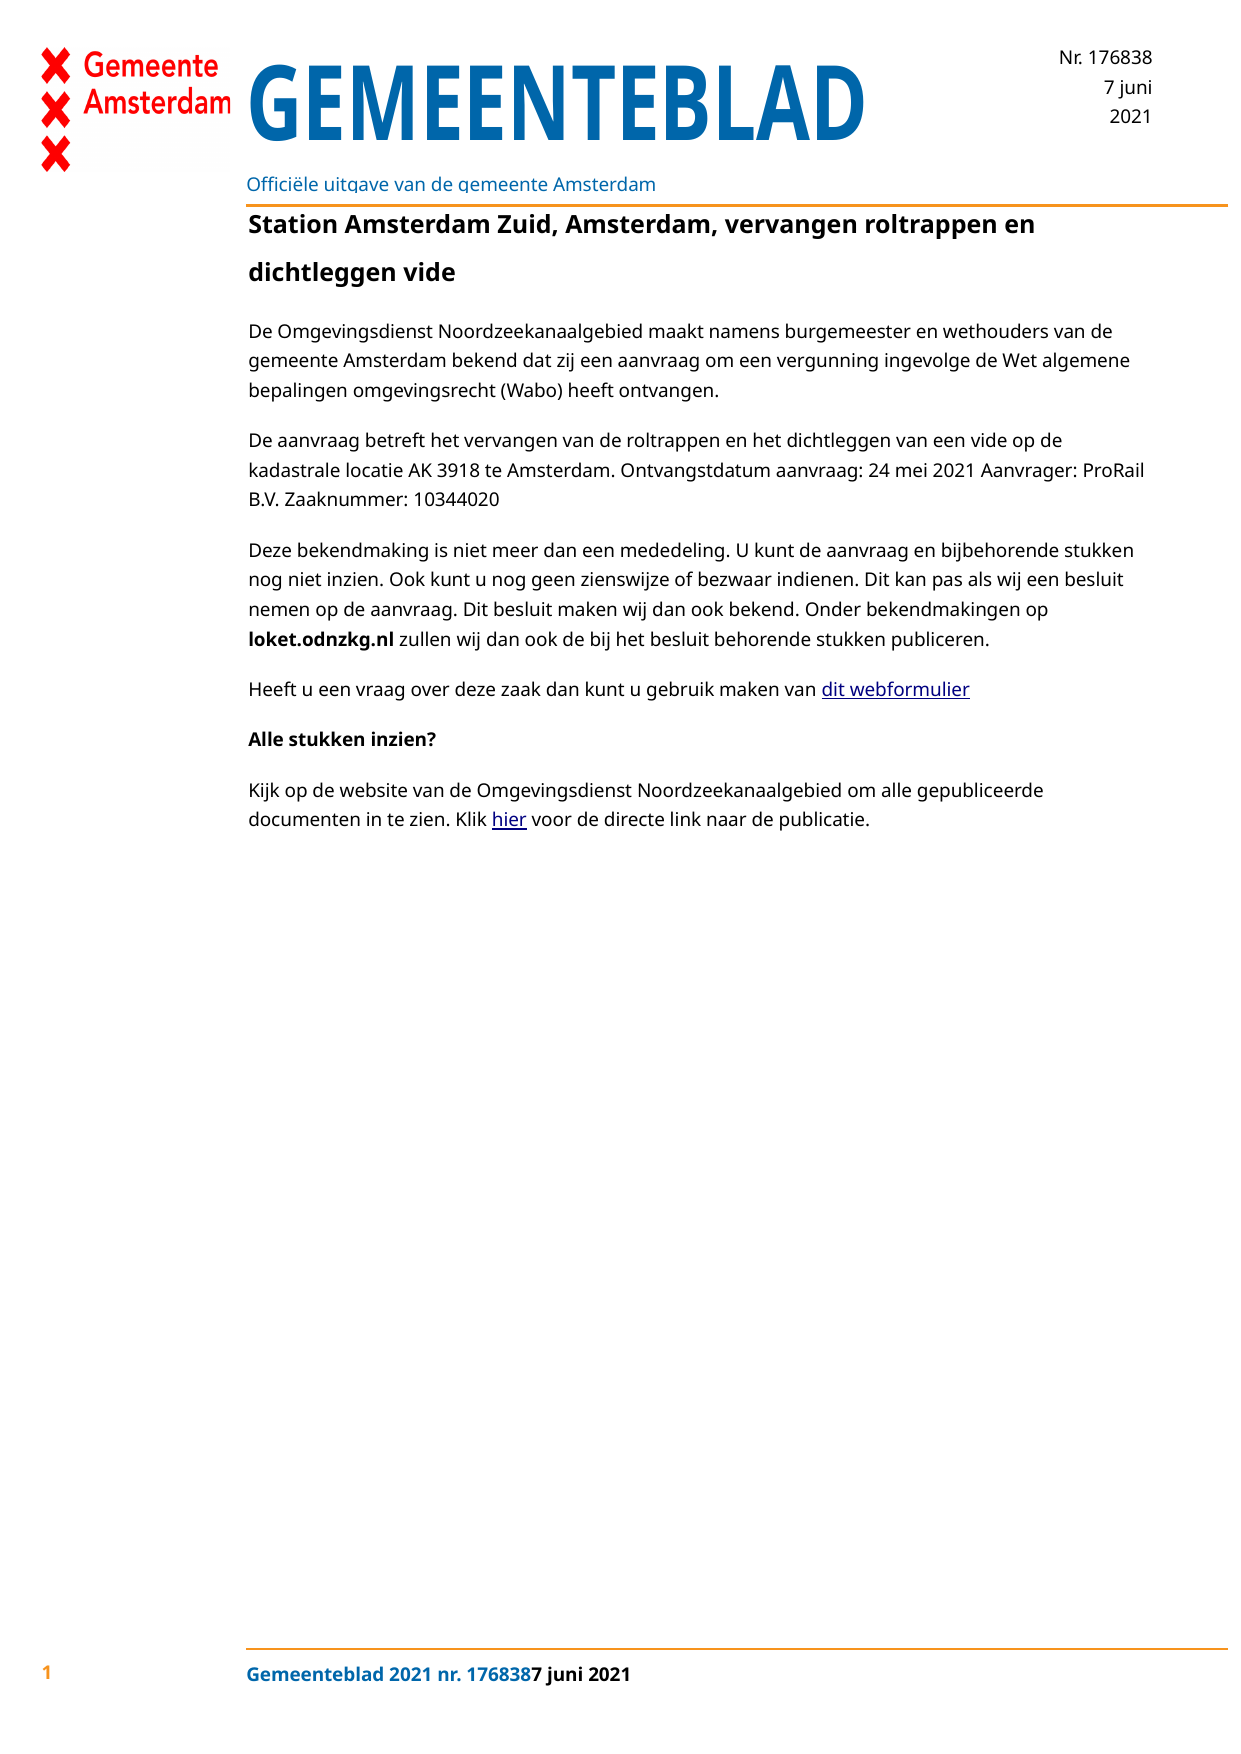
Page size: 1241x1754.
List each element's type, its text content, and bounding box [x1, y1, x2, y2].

text Kijk op de website van de Omgevingsdienst Noordzeekanaalgebied om alle gepubliceerde documenten in te zien. Klik hier voor de directe link naar de publicatie. [248, 777, 1152, 832]
text Heeft u een vraag over deze zaak dan kunt u gebruik maken van dit webformulier [248, 676, 1152, 702]
text Deze bekendmaking is niet meer dan een mededeling. U kunt de aanvraag en bijbehorende stukken nog niet inzien. Ook kunt u nog geen zienswijze of bezwaar indienen. Dit kan pas als wij een besluit nemen op de aanvraag. Dit besluit maken wij dan ook bekend. Onder bekendmakingen op loket.odnzkg.nl zullen wij dan ook de bij het besluit behorende stukken publiceren. [248, 537, 1152, 652]
text Station Amsterdam Zuid, Amsterdam, vervangen roltrappen en dichtleggen vide [248, 207, 1152, 288]
text De Omgevingsdienst Noordzeekanaalgebied maakt namens burgemeester en wethouders van de gemeente Amsterdam bekend dat zij een aanvraag om een vergunning ingevolge de Wet algemene bepalingen omgevingsrecht (Wabo) heeft ontvangen. [248, 318, 1152, 403]
text Alle stukken inzien? [248, 727, 1152, 752]
picture [41, 47, 231, 172]
text De aanvraag betreft het vervangen van de roltrappen en het dichtleggen van een vide op de kadastrale locatie AK 3918 te Amsterdam. Ontvangstdatum aanvraag: 24 mei 2021 Aanvrager: ProRail B.V. Zaaknummer: 10344020 [248, 427, 1152, 512]
